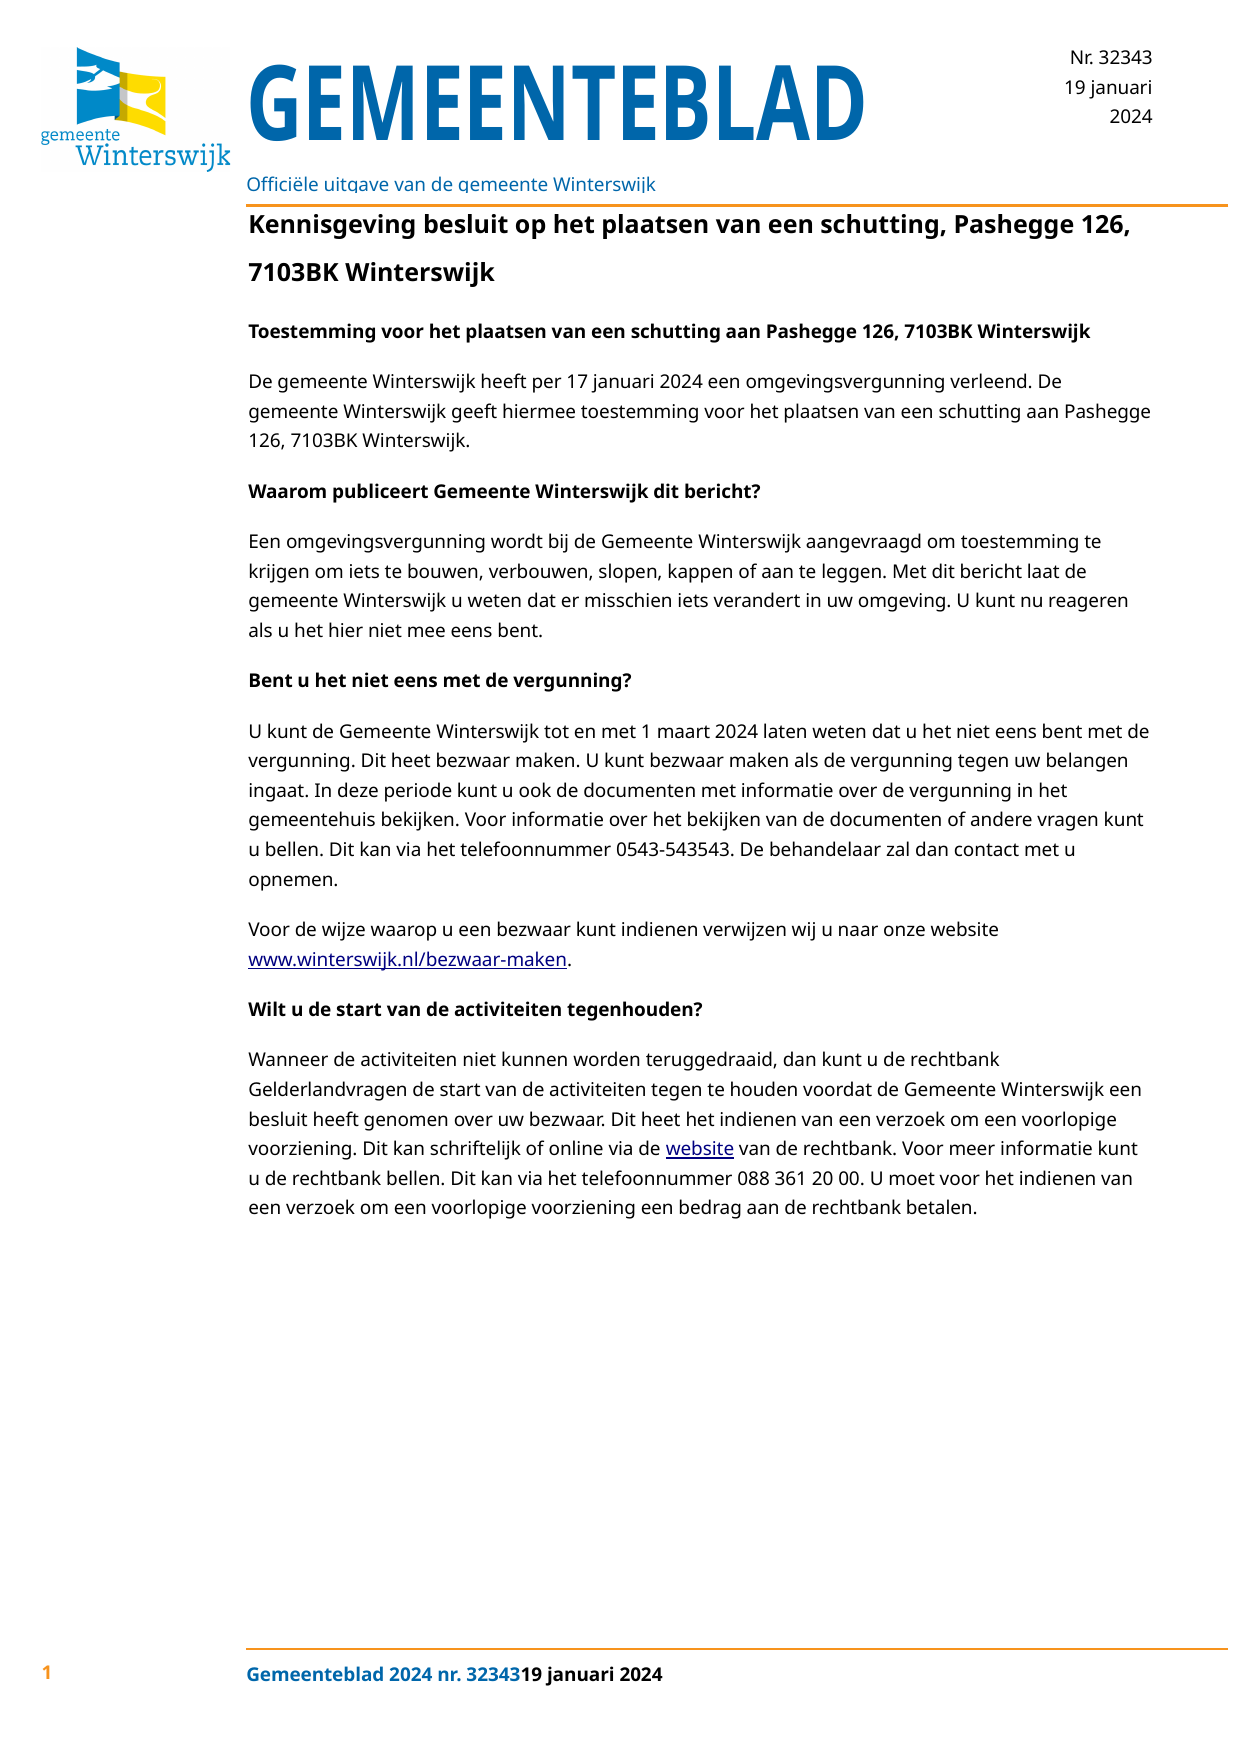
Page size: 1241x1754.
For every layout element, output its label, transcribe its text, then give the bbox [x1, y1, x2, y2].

text De gemeente Winterswijk heeft per 17 januari 2024 een omgevingsvergunning verleend. De gemeente Winterswijk geeft hiermee toestemming voor het plaatsen van een schutting aan Pashegge 126, 7103BK Winterswijk. [248, 368, 1152, 453]
text Waarom publiceert Gemeente Winterswijk dit bericht? [248, 478, 1152, 504]
picture [225, 153, 231, 162]
text Voor de wijze waarop u een bezwaar kunt indienen verwijzen wij u naar onze website www.winterswijk.nl/bezwaar-maken. [248, 916, 1152, 972]
text Bent u het niet eens met de vergunning? [248, 667, 1152, 693]
picture [41, 47, 231, 172]
text Kennisgeving besluit op het plaatsen van een schutting, Pashegge 126, 7103BK Winterswijk [248, 207, 1152, 288]
text Toestemming voor het plaatsen van een schutting aan Pashegge 126, 7103BK Winterswijk [248, 318, 1152, 344]
text Een omgevingsvergunning wordt bij de Gemeente Winterswijk aangevraagd om toestemming te krijgen om iets te bouwen, verbouwen, slopen, kappen of aan te leggen. Met dit bericht laat de gemeente Winterswijk u weten dat er misschien iets verandert in uw omgeving. U kunt nu reageren als u het hier niet mee eens bent. [248, 528, 1152, 643]
text Wilt u de start van de activiteiten tegenhouden? [248, 996, 1152, 1022]
text Wanneer de activiteiten niet kunnen worden teruggedraaid, dan kunt u de rechtbank Gelderlandvragen de start van de activiteiten tegen te houden voordat de Gemeente Winterswijk een besluit heeft genomen over uw bezwaar. Dit heet het indienen van een verzoek om een voorlopige voorziening. Dit kan schriftelijk of online via de website van de rechtbank. Voor meer informatie kunt u de rechtbank bellen. Dit kan via het telefoonnummer 088 361 20 00. U moet voor het indienen van een verzoek om een voorlopige voorziening een bedrag aan de rechtbank betalen. [248, 1047, 1152, 1220]
text U kunt de Gemeente Winterswijk tot en met 1 maart 2024 laten weten dat u het niet eens bent met de vergunning. Dit heet bezwaar maken. U kunt bezwaar maken als de vergunning tegen uw belangen ingaat. In deze periode kunt u ook de documenten met informatie over de vergunning in het gemeentehuis bekijken. Voor informatie over het bekijken van de documenten of andere vragen kunt u bellen. Dit kan via het telefoonnummer 0543-543543. De behandelaar zal dan contact met u opnemen. [248, 718, 1152, 892]
